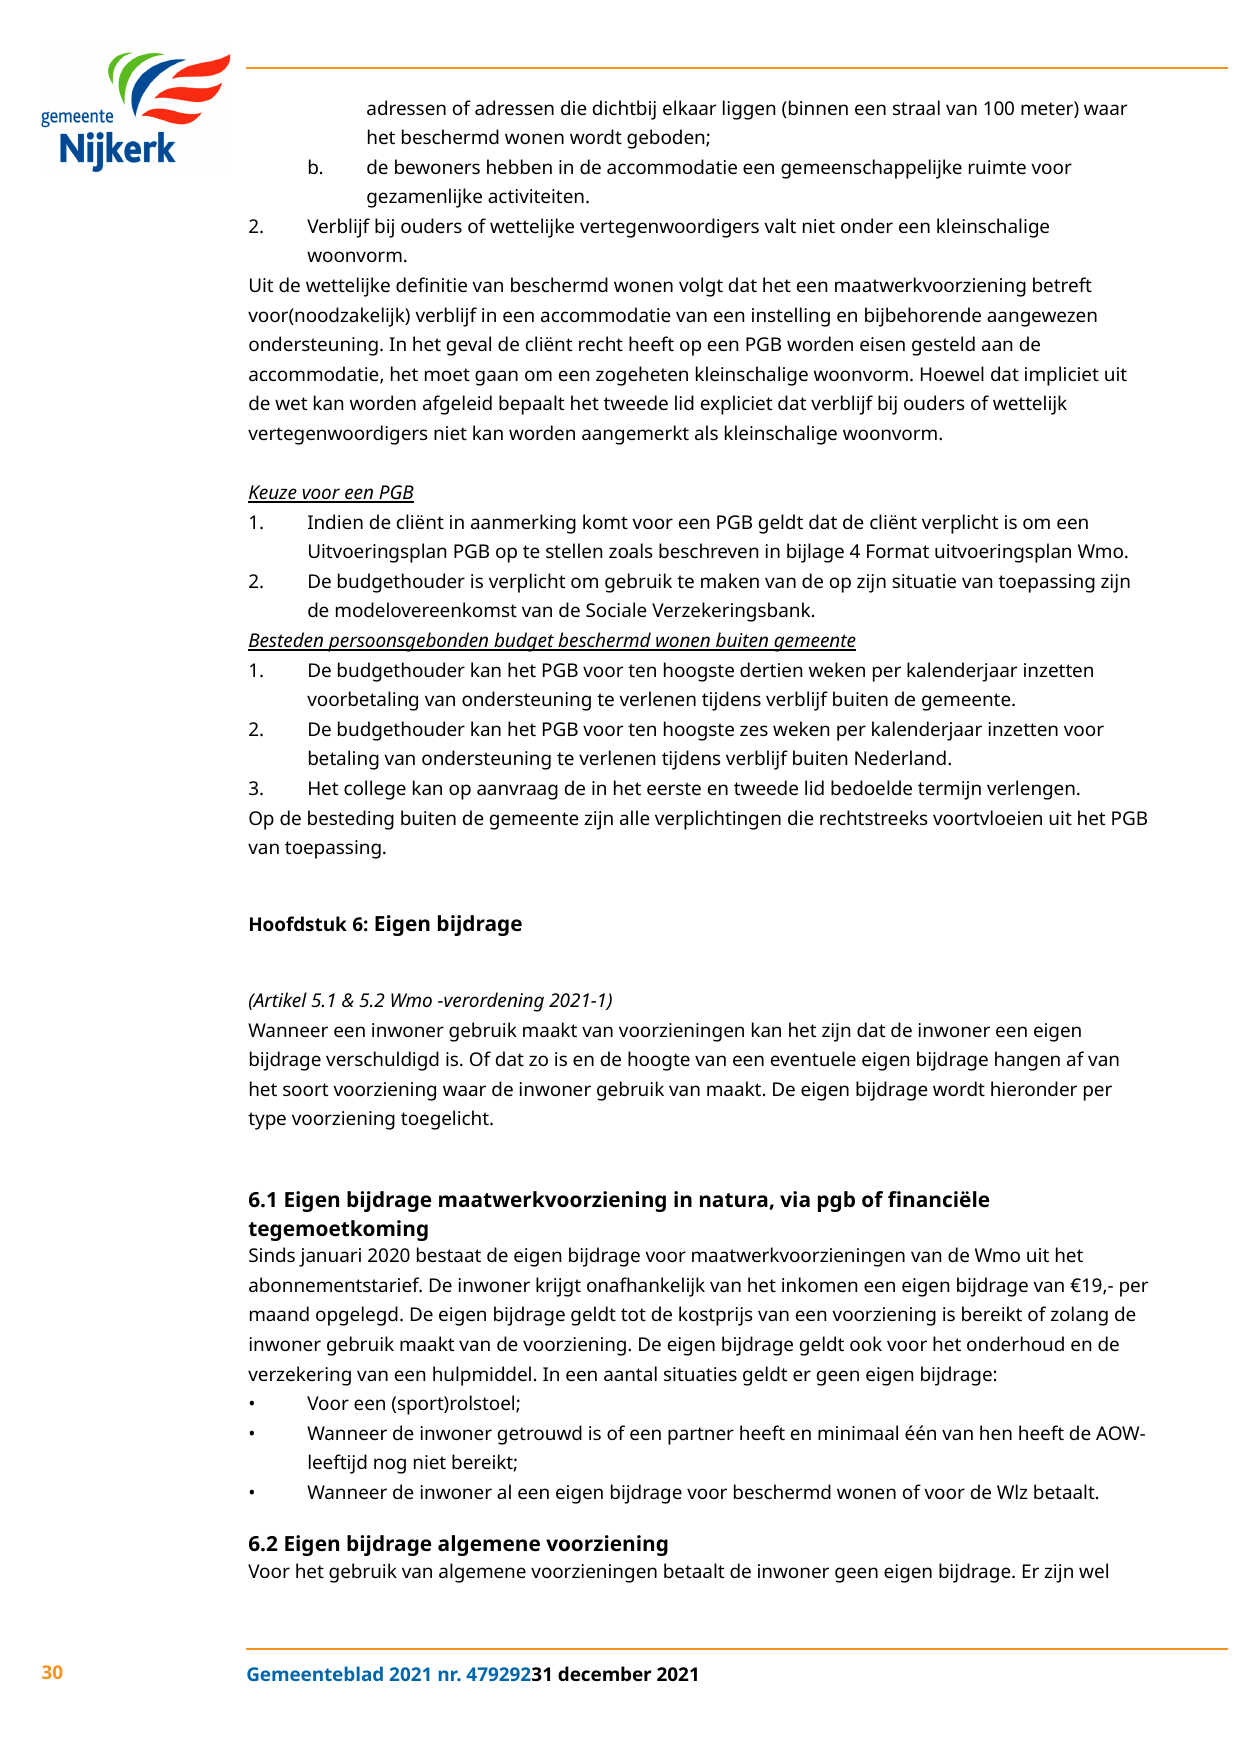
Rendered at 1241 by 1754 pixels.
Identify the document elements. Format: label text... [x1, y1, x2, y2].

list Voor een (sport)rolstoel; [248, 1390, 1152, 1416]
text Uit de wettelijke definitie van beschermd wonen volgt dat het een maatwerkvoorziening betreft voor(noodzakelijk) verblijf in een accommodatie van een instelling en bijbehorende aangewezen ondersteuning. In het geval de cliënt recht heeft op een PGB worden eisen gesteld aan de accommodatie, het moet gaan om een zogeheten kleinschalige woonvorm. Hoewel dat impliciet uit de wet kan worden afgeleid bepaalt het tweede lid expliciet dat verblijf bij ouders of wettelijk vertegenwoordigers niet kan worden aangemerkt als kleinschalige woonvorm. [248, 272, 1152, 446]
list De budgethouder kan het PGB voor ten hoogste dertien weken per kalenderjaar inzetten voorbetaling van ondersteuning te verlenen tijdens verblijf buiten de gemeente. [248, 657, 1152, 712]
text Voor het gebruik van algemene voorzieningen betaalt de inwoner geen eigen bijdrage. Er zijn wel [248, 1558, 1152, 1584]
list de bewoners hebben in de accommodatie een gemeenschappelijke ruimte voor gezamenlijke activiteiten. [307, 154, 1152, 209]
picture [41, 47, 231, 172]
list Het college kan op aanvraag de in het eerste en tweede lid bedoelde termijn verlengen. [248, 775, 1152, 801]
text Besteden persoonsgebonden budget beschermd wonen buiten gemeente [248, 627, 1152, 653]
text Hoofdstuk 6: Eigen bijdrage [248, 909, 1152, 938]
list Wanneer de inwoner getrouwd is of een partner heeft en minimaal één van hen heeft de AOW-leeftijd nog niet bereikt; [248, 1420, 1152, 1475]
list adressen of adressen die dichtbij elkaar liggen (binnen een straal van 100 meter) waar het beschermd wonen wordt geboden; [307, 95, 1152, 150]
text Op de besteding buiten de gemeente zijn alle verplichtingen die rechtstreeks voortvloeien uit het PGB van toepassing. [248, 805, 1152, 860]
list Indien de cliënt in aanmerking komt voor een PGB geldt dat de cliënt verplicht is om een Uitvoeringsplan PGB op te stellen zoals beschreven in bijlage 4 Format uitvoeringsplan Wmo. [248, 509, 1152, 564]
text Sinds januari 2020 bestaat de eigen bijdrage voor maatwerkvoorzieningen van de Wmo uit het abonnementstarief. De inwoner krijgt onafhankelijk van het inkomen een eigen bijdrage van €19,- per maand opgelegd. De eigen bijdrage geldt tot de kostprijs van een voorziening is bereikt of zolang de inwoner gebruik maakt van de voorziening. De eigen bijdrage geldt ook voor het onderhoud en de verzekering van een hulpmiddel. In een aantal situaties geldt er geen eigen bijdrage: [248, 1242, 1152, 1387]
text 6.1 Eigen bijdrage maatwerkvoorziening in natura, via pgb of financiële tegemoetkoming [248, 1186, 1152, 1242]
text Keuze voor een PGB [248, 479, 1152, 505]
text Wanneer een inwoner gebruik maakt van voorzieningen kan het zijn dat de inwoner een eigen bijdrage verschuldigd is. Of dat zo is en de hoogte van een eventuele eigen bijdrage hangen af van het soort voorziening waar de inwoner gebruik van maakt. De eigen bijdrage wordt hieronder per type voorziening toegelicht. [248, 1017, 1152, 1131]
list De budgethouder kan het PGB voor ten hoogste zes weken per kalenderjaar inzetten voor betaling van ondersteuning te verlenen tijdens verblijf buiten Nederland. [248, 716, 1152, 771]
text 6.2 Eigen bijdrage algemene voorziening [248, 1529, 1152, 1558]
list De budgethouder is verplicht om gebruik te maken van de op zijn situatie van toepassing zijn de modelovereenkomst van de Sociale Verzekeringsbank. [248, 568, 1152, 623]
text (Artikel 5.1 & 5.2 Wmo -verordening 2021-1) [248, 987, 1152, 1013]
list Wanneer de inwoner al een eigen bijdrage voor beschermd wonen of voor de Wlz betaalt. [248, 1479, 1152, 1505]
list Verblijf bij ouders of wettelijke vertegenwoordigers valt niet onder een kleinschalige woonvorm. [248, 213, 1152, 268]
